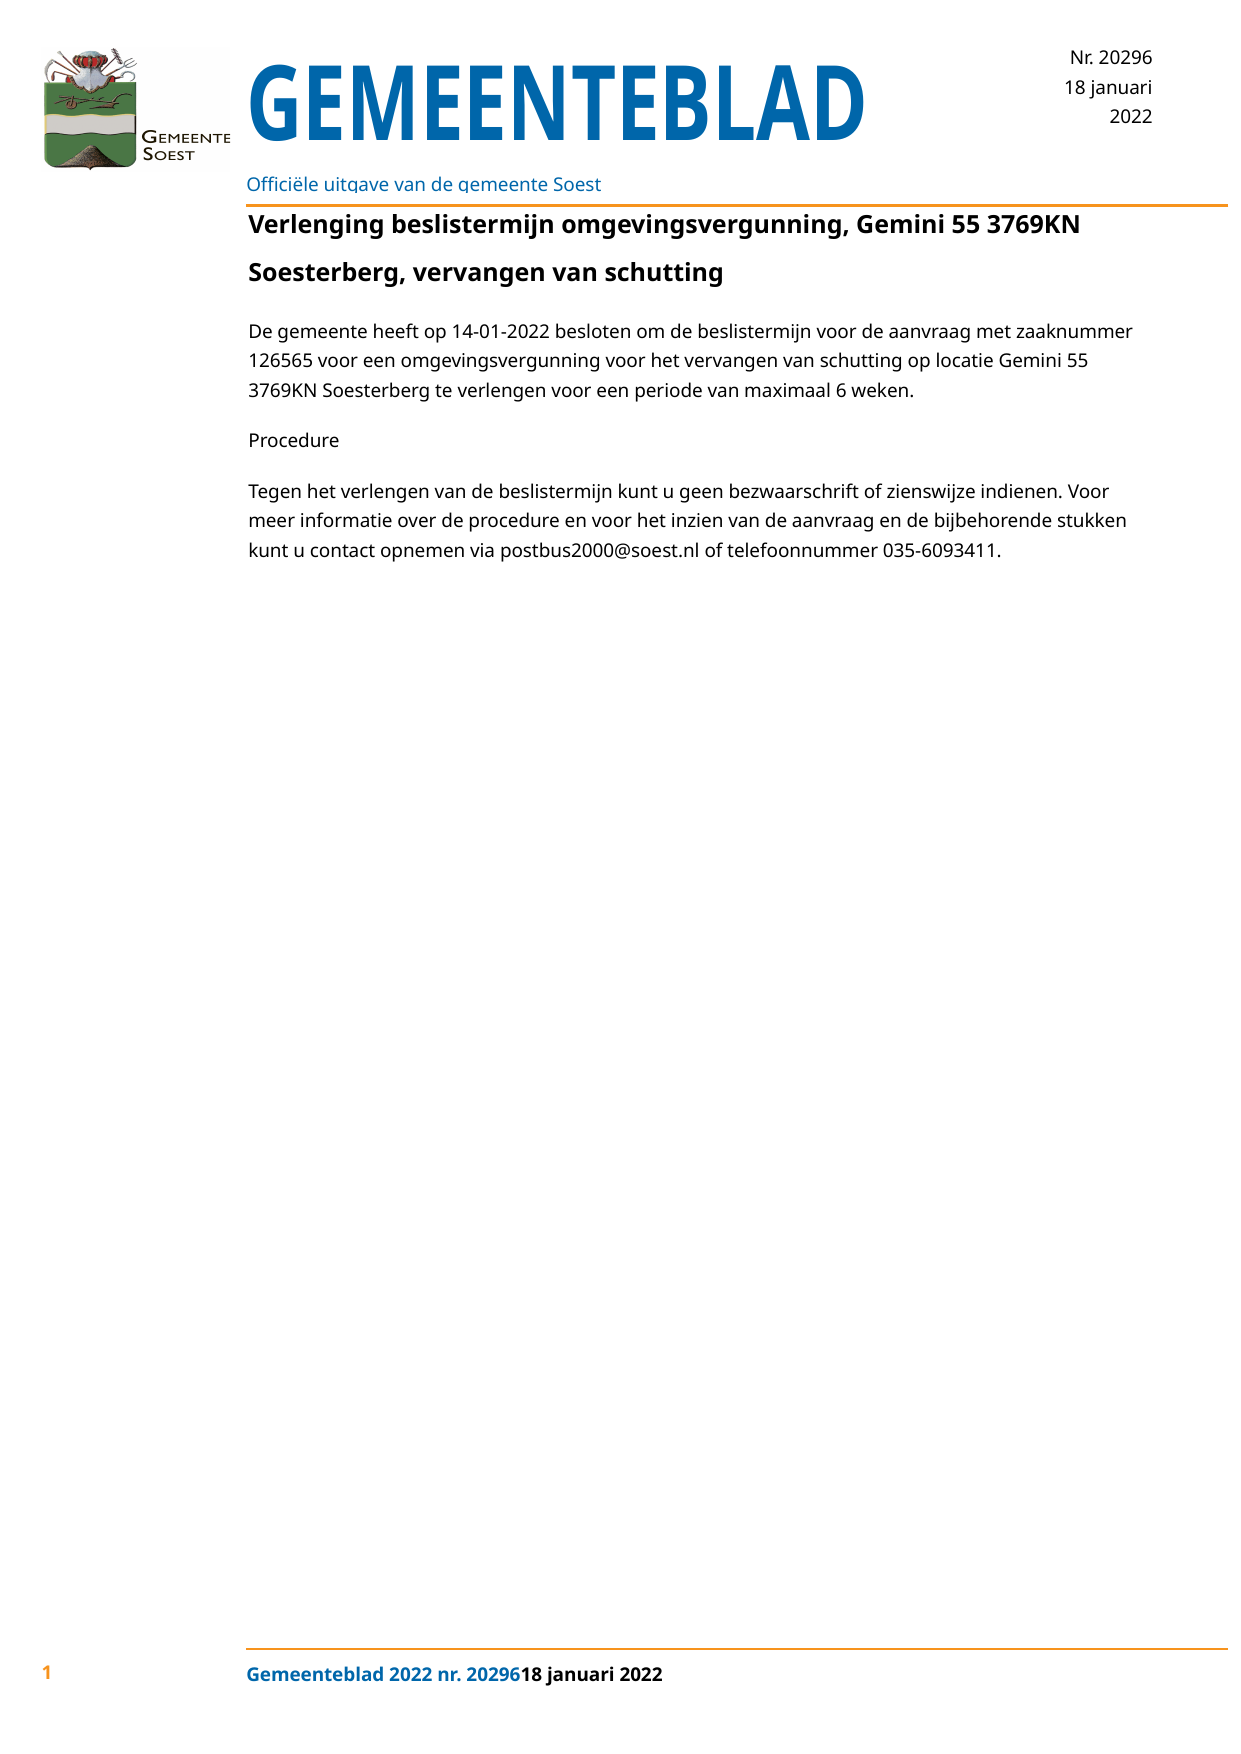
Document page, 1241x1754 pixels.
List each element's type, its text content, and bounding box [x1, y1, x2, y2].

text Tegen het verlengen van de beslistermijn kunt u geen bezwaarschrift of zienswijze indienen. Voor meer informatie over de procedure en voor het inzien van de aanvraag en de bijbehorende stukken kunt u contact opnemen via postbus2000@soest.nl of telefoonnummer 035-6093411. [248, 478, 1152, 563]
picture [41, 47, 231, 172]
text Procedure [248, 427, 1152, 453]
text Verlenging beslistermijn omgevingsvergunning, Gemini 55 3769KN Soesterberg, vervangen van schutting [248, 207, 1152, 288]
text De gemeente heeft op 14-01-2022 besloten om de beslistermijn voor de aanvraag met zaaknummer 126565 voor een omgevingsvergunning voor het vervangen van schutting op locatie Gemini 55 3769KN Soesterberg te verlengen voor een periode van maximaal 6 weken. [248, 318, 1152, 403]
